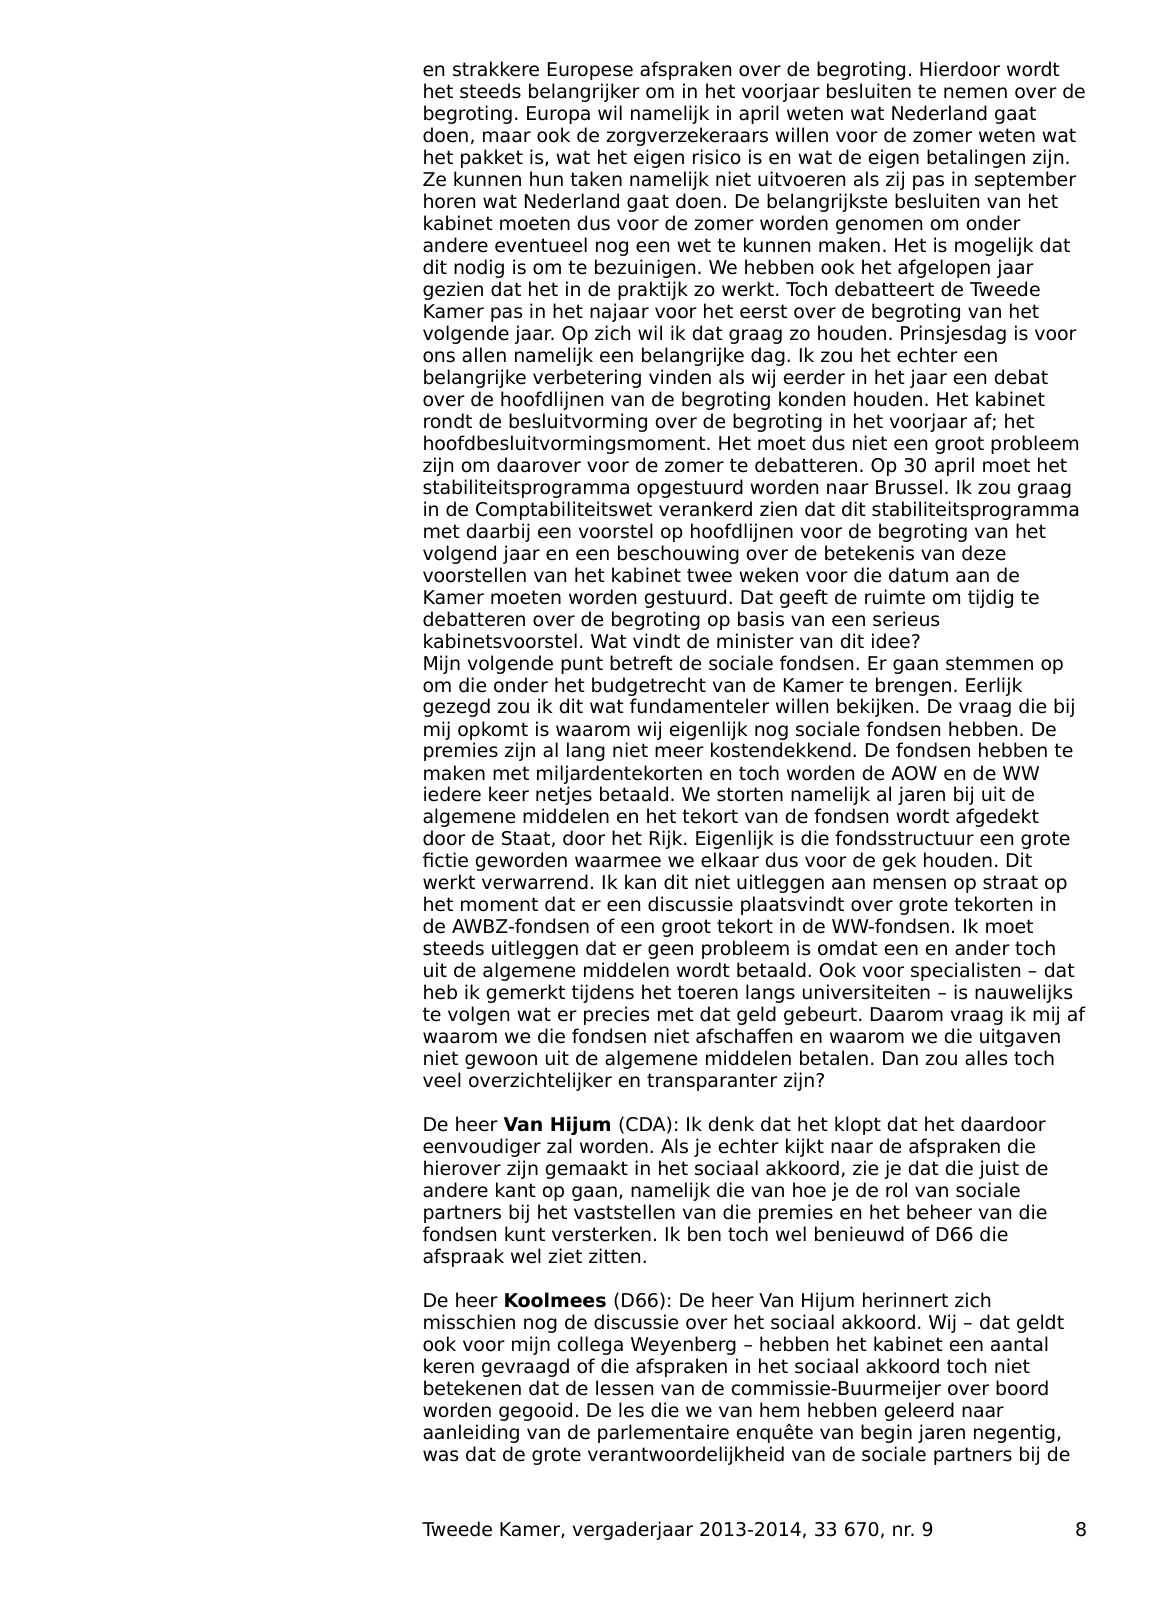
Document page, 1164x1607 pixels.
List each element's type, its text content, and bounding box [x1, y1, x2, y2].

text De heer Koolmees (D66): De heer Van Hijum herinnert zich misschien nog de discussie over het sociaal akkoord. Wij – dat geldt ook voor mijn collega Weyenberg – hebben het kabinet een aantal keren gevraagd of die afspraken in het sociaal akkoord toch niet betekenen dat de lessen van de commissie-Buurmeijer over boord worden gegooid. De les die we van hem hebben geleerd naar aanleiding van de parlementaire enquête van begin jaren negentig, was dat de grote verantwoordelijkheid van de sociale partners bij de [422, 1290, 1087, 1466]
text Mijn volgende punt betreft de sociale fondsen. Er gaan stemmen op om die onder het budgetrecht van de Kamer te brengen. Eerlijk gezegd zou ik dit wat fundamenteler willen bekijken. De vraag die bij mij opkomt is waarom wij eigenlijk nog sociale fondsen hebben. De premies zijn al lang niet meer kostendekkend. De fondsen hebben te maken met miljardentekorten en toch worden de AOW en de WW iedere keer netjes betaald. We storten namelijk al jaren bij uit de algemene middelen en het tekort van de fondsen wordt afgedekt door de Staat, door het Rijk. Eigenlijk is die fondsstructuur een grote fictie geworden waarmee we elkaar dus voor de gek houden. Dit werkt verwarrend. Ik kan dit niet uitleggen aan mensen op straat op het moment dat er een discussie plaatsvindt over grote tekorten in de AWBZ-fondsen of een groot tekort in de WW-fondsen. Ik moet steeds uitleggen dat er geen probleem is omdat een en ander toch uit de algemene middelen wordt betaald. Ook voor specialisten – dat heb ik gemerkt tijdens het toeren langs universiteiten – is nauwelijks te volgen wat er precies met dat geld gebeurt. Daarom vraag ik mij af waarom we die fondsen niet afschaffen en waarom we die uitgaven niet gewoon uit de algemene middelen betalen. Dan zou alles toch veel overzichtelijker en transparanter zijn? [422, 652, 1087, 1092]
text De heer Van Hijum (CDA): Ik denk dat het klopt dat het daardoor eenvoudiger zal worden. Als je echter kijkt naar de afspraken die hierover zijn gemaakt in het sociaal akkoord, zie je dat die juist de andere kant op gaan, namelijk die van hoe je de rol van sociale partners bij het vaststellen van die premies en het beheer van die fondsen kunt versterken. Ik ben toch wel benieuwd of D66 die afspraak wel ziet zitten. [422, 1114, 1087, 1268]
text en strakkere Europese afspraken over de begroting. Hierdoor wordt het steeds belangrijker om in het voorjaar besluiten te nemen over de begroting. Europa wil namelijk in april weten wat Nederland gaat doen, maar ook de zorgverzekeraars willen voor de zomer weten wat het pakket is, wat het eigen risico is en wat de eigen betalingen zijn. Ze kunnen hun taken namelijk niet uitvoeren als zij pas in september horen wat Nederland gaat doen. De belangrijkste besluiten van het kabinet moeten dus voor de zomer worden genomen om onder andere eventueel nog een wet te kunnen maken. Het is mogelijk dat dit nodig is om te bezuinigen. We hebben ook het afgelopen jaar gezien dat het in de praktijk zo werkt. Toch debatteert de Tweede Kamer pas in het najaar voor het eerst over de begroting van het volgende jaar. Op zich wil ik dat graag zo houden. Prinsjesdag is voor ons allen namelijk een belangrijke dag. Ik zou het echter een belangrijke verbetering vinden als wij eerder in het jaar een debat over de hoofdlijnen van de begroting konden houden. Het kabinet rondt de besluitvorming over de begroting in het voorjaar af; het hoofdbesluitvormingsmoment. Het moet dus niet een groot probleem zijn om daarover voor de zomer te debatteren. Op 30 april moet het stabiliteitsprogramma opgestuurd worden naar Brussel. Ik zou graag in de Comptabiliteitswet verankerd zien dat dit stabiliteitsprogramma met daarbij een voorstel op hoofdlijnen voor de begroting van het volgend jaar en een beschouwing over de betekenis van deze voorstellen van het kabinet twee weken voor die datum aan de Kamer moeten worden gestuurd. Dat geeft de ruimte om tijdig te debatteren over de begroting op basis van een serieus kabinetsvoorstel. Wat vindt de minister van dit idee? [422, 59, 1087, 652]
